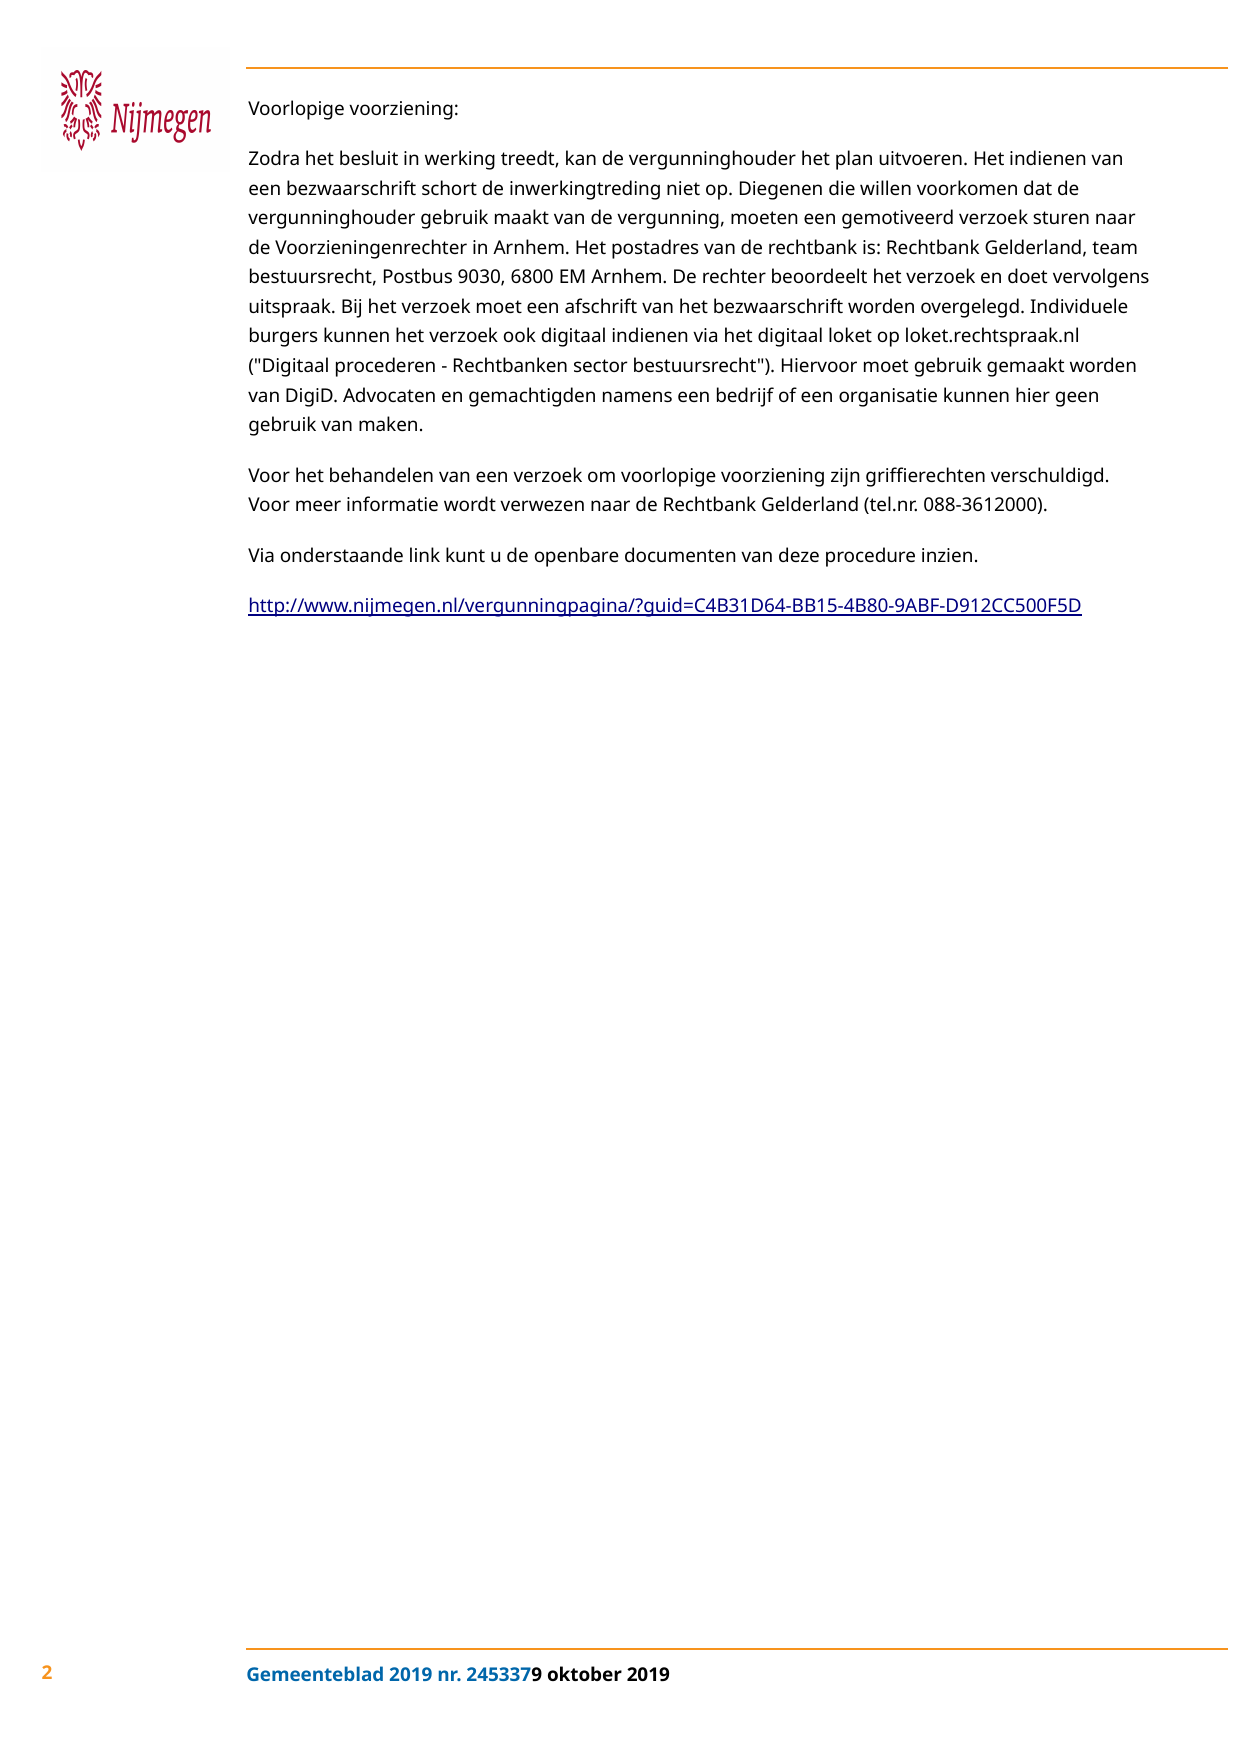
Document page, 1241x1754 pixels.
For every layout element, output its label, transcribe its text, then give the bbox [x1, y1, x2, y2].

text Voor het behandelen van een verzoek om voorlopige voorziening zijn griffierechten verschuldigd. Voor meer informatie wordt verwezen naar de Rechtbank Gelderland (tel.nr. 088-3612000). [248, 462, 1152, 517]
text Zodra het besluit in werking treedt, kan de vergunninghouder het plan uitvoeren. Het indienen van een bezwaarschrift schort de inwerkingtreding niet op. Diegenen die willen voorkomen dat de vergunninghouder gebruik maakt van de vergunning, moeten een gemotiveerd verzoek sturen naar de Voorzieningenrechter in Arnhem. Het postadres van de rechtbank is: Rechtbank Gelderland, team bestuursrecht, Postbus 9030, 6800 EM Arnhem. De rechter beoordeelt het verzoek en doet vervolgens uitspraak. Bij het verzoek moet een afschrift van het bezwaarschrift worden overgelegd. Individuele burgers kunnen het verzoek ook digitaal indienen via het digitaal loket op loket.rechtspraak.nl ("Digitaal procederen - Rechtbanken sector bestuursrecht"). Hiervoor moet gebruik gemaakt worden van DigiD. Advocaten en gemachtigden namens een bedrijf of een organisatie kunnen hier geen gebruik van maken. [248, 145, 1152, 437]
text Voorlopige voorziening: [248, 95, 1152, 121]
text Via onderstaande link kunt u de openbare documenten van deze procedure inzien. [248, 542, 1152, 568]
text http://www.nijmegen.nl/vergunningpagina/?guid=C4B31D64-BB15-4B80-9ABF-D912CC500F5D [248, 592, 1152, 618]
picture [41, 47, 231, 172]
